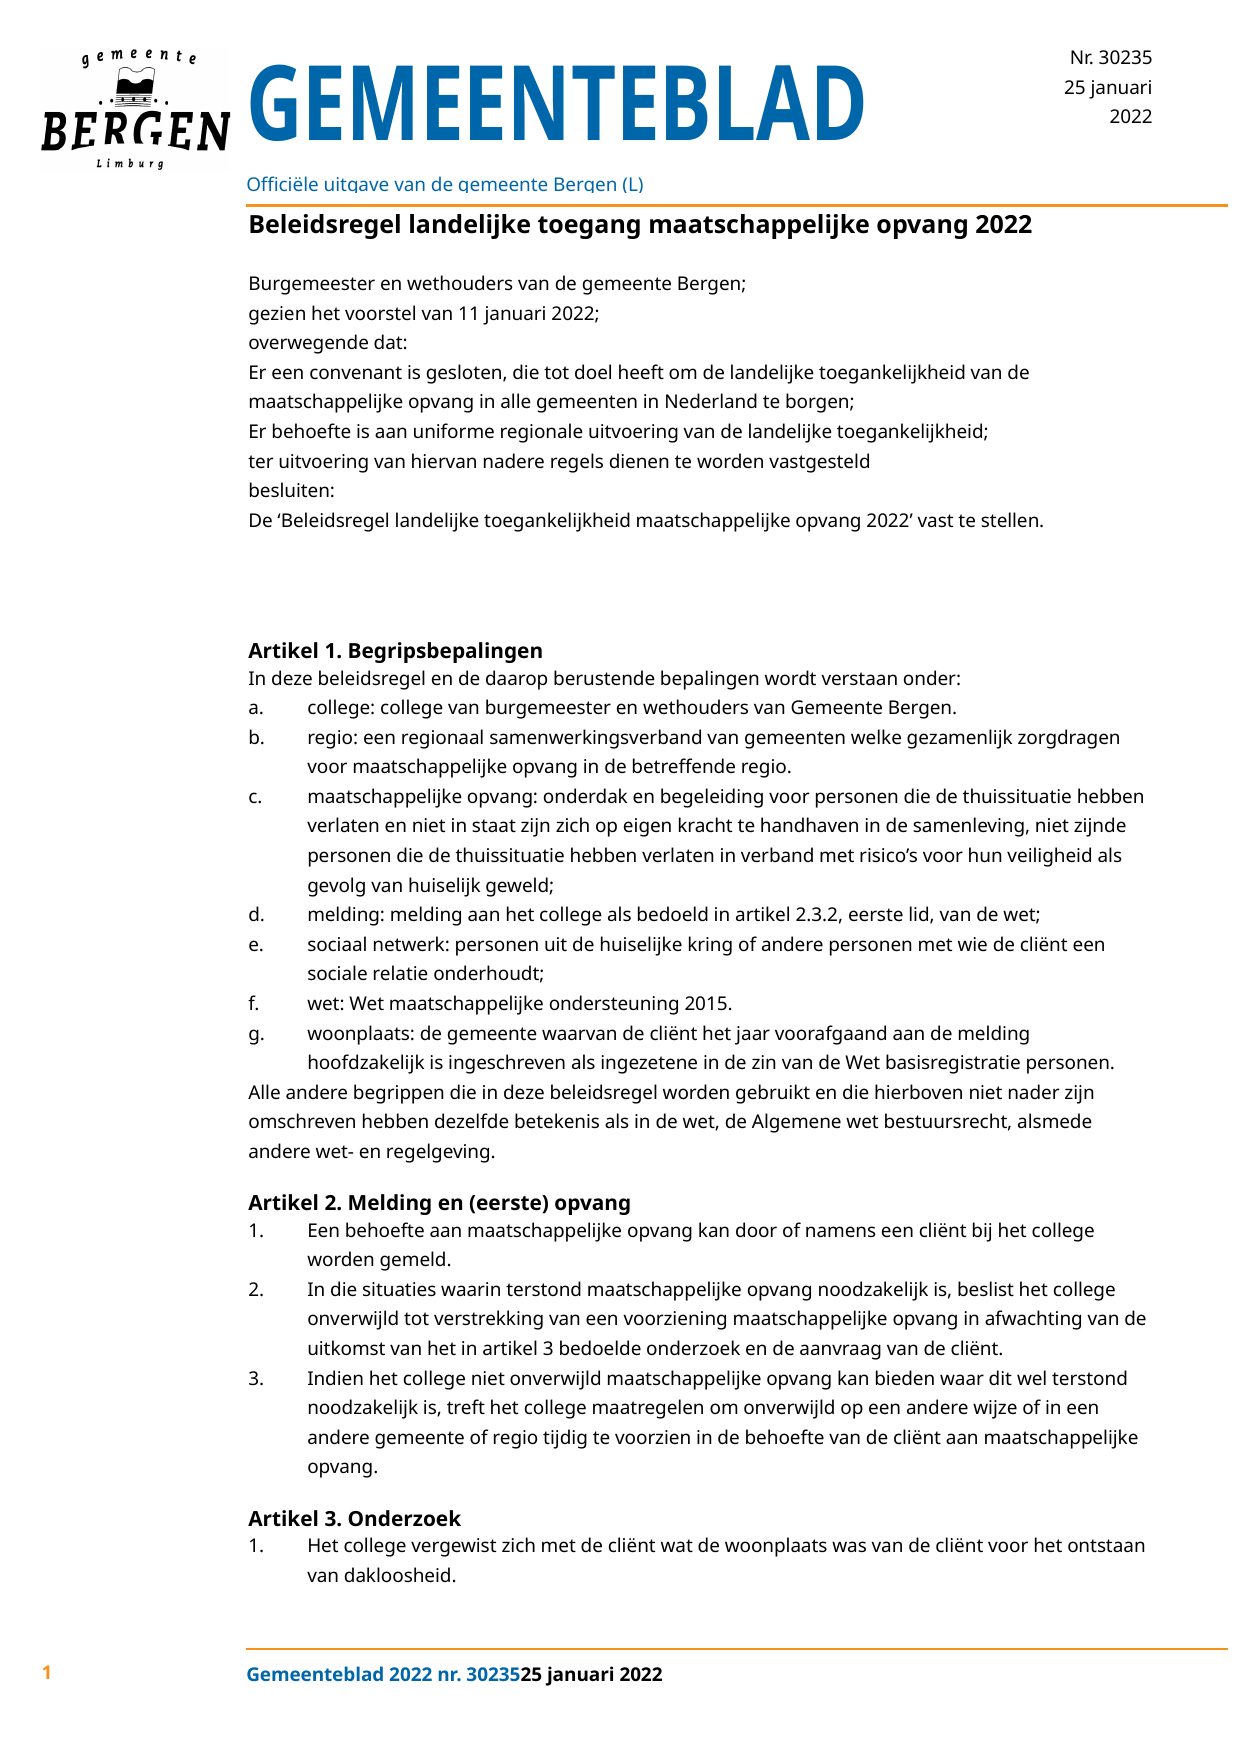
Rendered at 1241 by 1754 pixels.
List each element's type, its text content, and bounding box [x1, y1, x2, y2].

text Alle andere begrippen die in deze beleidsregel worden gebruikt en die hierboven niet nader zijn omschreven hebben dezelfde betekenis als in de wet, de Algemene wet bestuursrecht, alsmede andere wet- en regelgeving. [248, 1079, 1152, 1164]
list regio: een regionaal samenwerkingsverband van gemeenten welke gezamenlijk zorgdragen voor maatschappelijke opvang in de betreffende regio. [248, 724, 1152, 779]
text Artikel 2. Melding en (eerste) opvang [248, 1188, 1152, 1217]
text In deze beleidsregel en de daarop berustende bepalingen wordt verstaan onder: [248, 665, 1152, 690]
list sociaal netwerk: personen uit de huiselijke kring of andere personen met wie de cliënt een sociale relatie onderhoudt; [248, 931, 1152, 986]
text De ‘Beleidsregel landelijke toegankelijkheid maatschappelijke opvang 2022’ vast te stellen. [248, 507, 1152, 533]
list wet: Wet maatschappelijke ondersteuning 2015. [248, 990, 1152, 1016]
list woonplaats: de gemeente waarvan de cliënt het jaar voorafgaand aan de melding hoofdzakelijk is ingeschreven als ingezetene in de zin van de Wet basisregistratie personen. [248, 1020, 1152, 1075]
text ter uitvoering van hiervan nadere regels dienen te worden vastgesteld [248, 448, 1152, 473]
text Artikel 3. Onderzoek [248, 1504, 1152, 1532]
list In die situaties waarin terstond maatschappelijke opvang noodzakelijk is, beslist het college onverwijld tot verstrekking van een voorziening maatschappelijke opvang in afwachting van de uitkomst van het in artikel 3 bedoelde onderzoek en de aanvraag van de cliënt. [248, 1276, 1152, 1361]
text Artikel 1. Begripsbepalingen [248, 636, 1152, 665]
text gezien het voorstel van 11 januari 2022; [248, 300, 1152, 326]
list maatschappelijke opvang: onderdak en begeleiding voor personen die de thuissituatie hebben verlaten en niet in staat zijn zich op eigen kracht te handhaven in de samenleving, niet zijnde personen die de thuissituatie hebben verlaten in verband met risico’s voor hun veiligheid als gevolg van huiselijk geweld; [248, 783, 1152, 897]
text besluiten: [248, 477, 1152, 503]
list Indien het college niet onverwijld maatschappelijke opvang kan bieden waar dit wel terstond noodzakelijk is, treft het college maatregelen om onverwijld op een andere wijze of in een andere gemeente of regio tijdig te voorzien in de behoefte van de cliënt aan maatschappelijke opvang. [248, 1365, 1152, 1479]
list Een behoefte aan maatschappelijke opvang kan door of namens een cliënt bij het college worden gemeld. [248, 1217, 1152, 1272]
text Beleidsregel landelijke toegang maatschappelijke opvang 2022 [248, 207, 1152, 241]
text overwegende dat: [248, 329, 1152, 355]
picture [41, 47, 231, 172]
list Het college vergewist zich met de cliënt wat de woonplaats was van de cliënt voor het ontstaan van dakloosheid. [248, 1532, 1152, 1588]
text Er een convenant is gesloten, die tot doel heeft om de landelijke toegankelijkheid van de maatschappelijke opvang in alle gemeenten in Nederland te borgen; [248, 359, 1152, 414]
text Er behoefte is aan uniforme regionale uitvoering van de landelijke toegankelijkheid; [248, 418, 1152, 444]
list college: college van burgemeester en wethouders van Gemeente Bergen. [248, 694, 1152, 720]
text Burgemeester en wethouders van de gemeente Bergen; [248, 270, 1152, 296]
list melding: melding aan het college als bedoeld in artikel 2.3.2, eerste lid, van de wet; [248, 901, 1152, 927]
